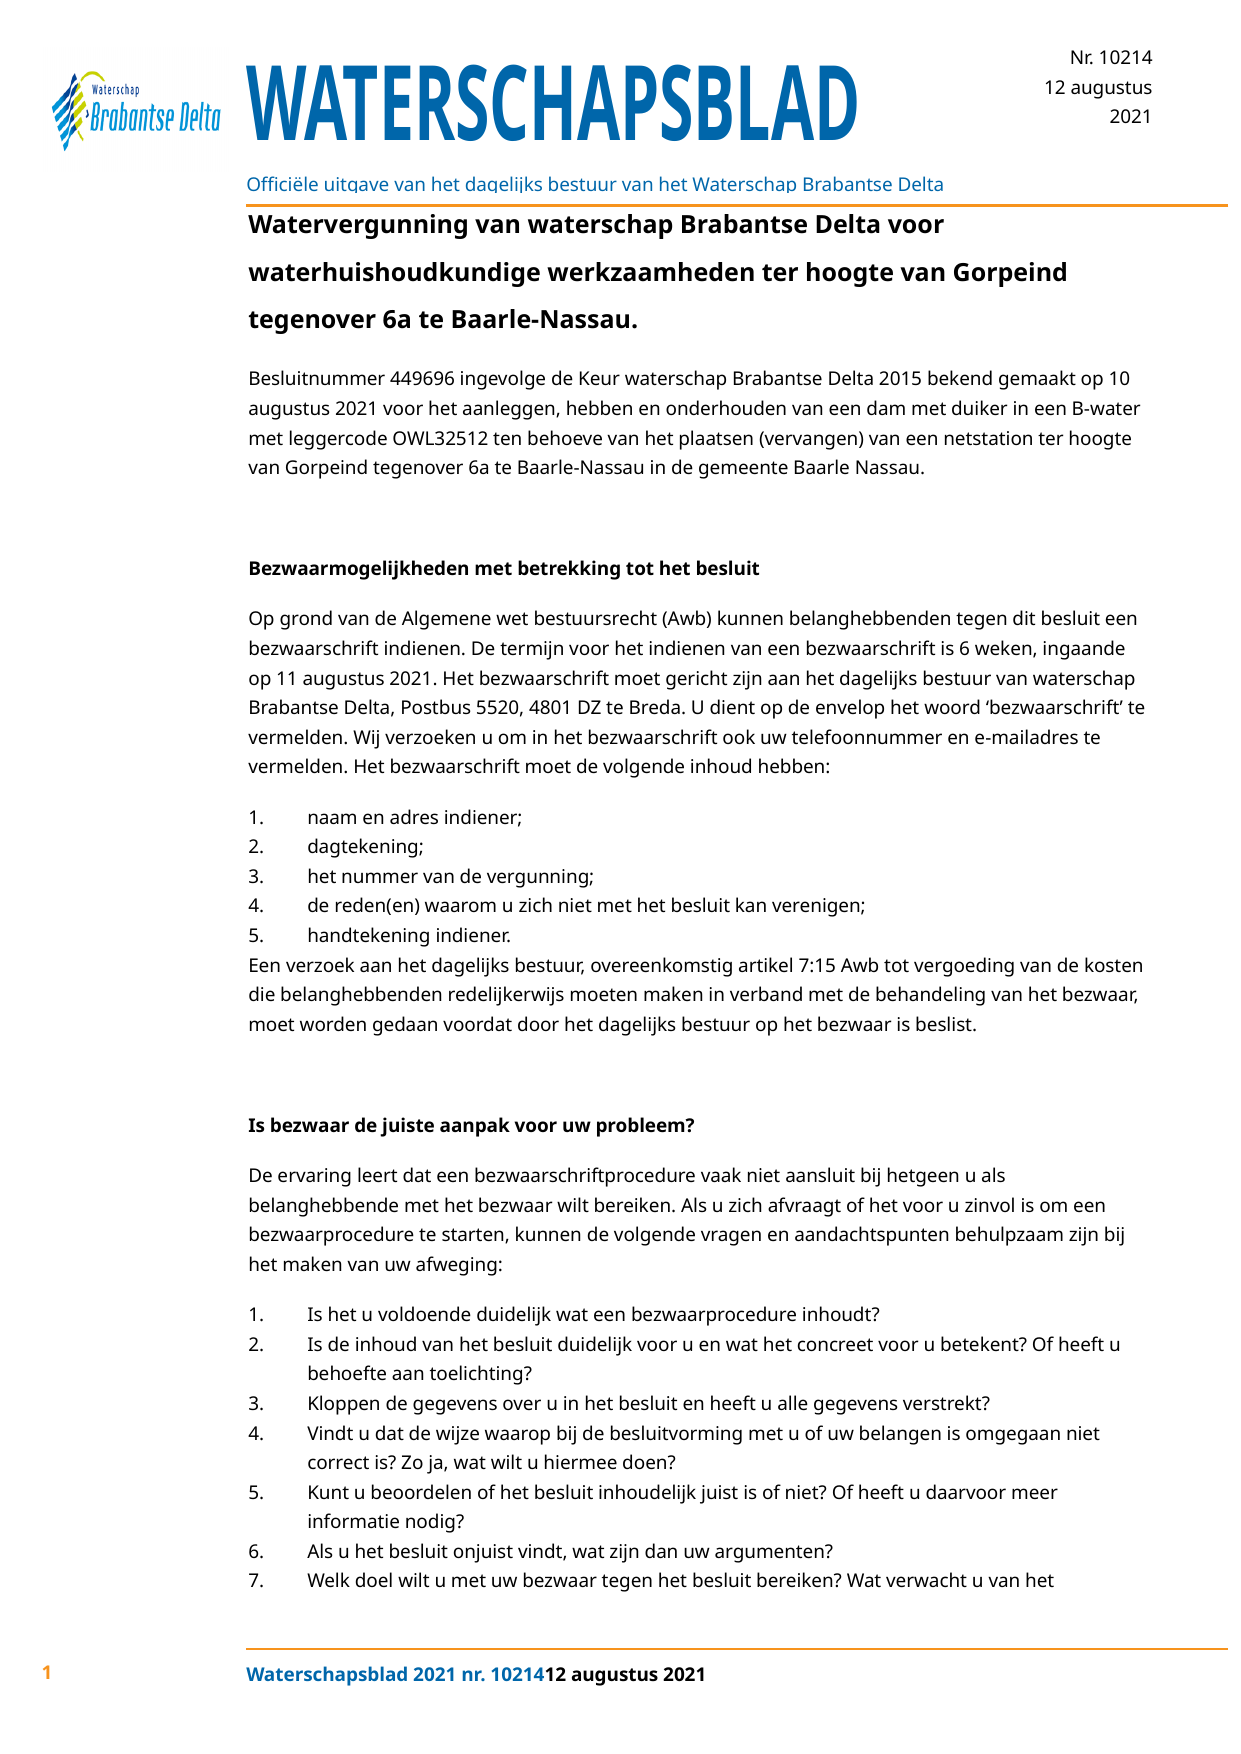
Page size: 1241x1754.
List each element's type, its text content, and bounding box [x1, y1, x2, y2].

list Kunt u beoordelen of het besluit inhoudelijk juist is of niet? Of heeft u daarvoor meer informatie nodig? [248, 1479, 1152, 1534]
text Op grond van de Algemene wet bestuursrecht (Awb) kunnen belanghebbenden tegen dit besluit een bezwaarschrift indienen. De termijn voor het indienen van een bezwaarschrift is 6 weken, ingaande op 11 augustus 2021. Het bezwaarschrift moet gericht zijn aan het dagelijks bestuur van waterschap Brabantse Delta, Postbus 5520, 4801 DZ te Breda. U dient op de envelop het woord ‘bezwaarschrift’ te vermelden. Wij verzoeken u om in het bezwaarschrift ook uw telefoonnummer en e‑mailadres te vermelden. Het bezwaarschrift moet de volgende inhoud hebben: [248, 606, 1152, 779]
list Kloppen de gegevens over u in het besluit en heeft u alle gegevens verstrekt? [248, 1390, 1152, 1416]
text Een verzoek aan het dagelijks bestuur, overeenkomstig artikel 7:15 Awb tot vergoeding van de kosten die belanghebbenden redelijkerwijs moeten maken in verband met de behandeling van het bezwaar, moet worden gedaan voordat door het dagelijks bestuur op het bezwaar is beslist. [248, 952, 1152, 1037]
text Bezwaarmogelijkheden met betrekking tot het besluit [248, 555, 1152, 581]
list handtekening indiener. [248, 922, 1152, 948]
list Welk doel wilt u met uw bezwaar tegen het besluit bereiken? Wat verwacht u van het [248, 1568, 1152, 1593]
text Watervergunning van waterschap Brabantse Delta voor waterhuishoudkundige werkzaamheden ter hoogte van Gorpeind tegenover 6a te Baarle-Nassau. [248, 207, 1152, 336]
list het nummer van de vergunning; [248, 863, 1152, 889]
list Is de inhoud van het besluit duidelijk voor u en wat het concreet voor u betekent? Of heeft u behoefte aan toelichting? [248, 1331, 1152, 1386]
list de reden(en) waarom u zich niet met het besluit kan verenigen; [248, 893, 1152, 918]
text De ervaring leert dat een bezwaarschriftprocedure vaak niet aansluit bij hetgeen u als belanghebbende met het bezwaar wilt bereiken. Als u zich afvraagt of het voor u zinvol is om een bezwaarprocedure te starten, kunnen de volgende vragen en aandachtspunten behulpzaam zijn bij het maken van uw afweging: [248, 1162, 1152, 1277]
list naam en adres indiener; [248, 804, 1152, 829]
text Besluitnummer 449696 ingevolge de Keur waterschap Brabantse Delta 2015 bekend gemaakt op 10 augustus 2021 voor het aanleggen, hebben en onderhouden van een dam met duiker in een B-water met leggercode OWL32512 ten behoeve van het plaatsen (vervangen) van een netstation ter hoogte van Gorpeind tegenover 6a te Baarle-Nassau in de gemeente Baarle Nassau. [248, 366, 1152, 480]
list dagtekening; [248, 833, 1152, 859]
list Als u het besluit onjuist vindt, wat zijn dan uw argumenten? [248, 1538, 1152, 1564]
list Vindt u dat de wijze waarop bij de besluitvorming met u of uw belangen is omgegaan niet correct is? Zo ja, wat wilt u hiermee doen? [248, 1420, 1152, 1475]
picture [41, 47, 231, 172]
text Is bezwaar de juiste aanpak voor uw probleem? [248, 1112, 1152, 1137]
list Is het u voldoende duidelijk wat een bezwaarprocedure inhoudt? [248, 1301, 1152, 1327]
